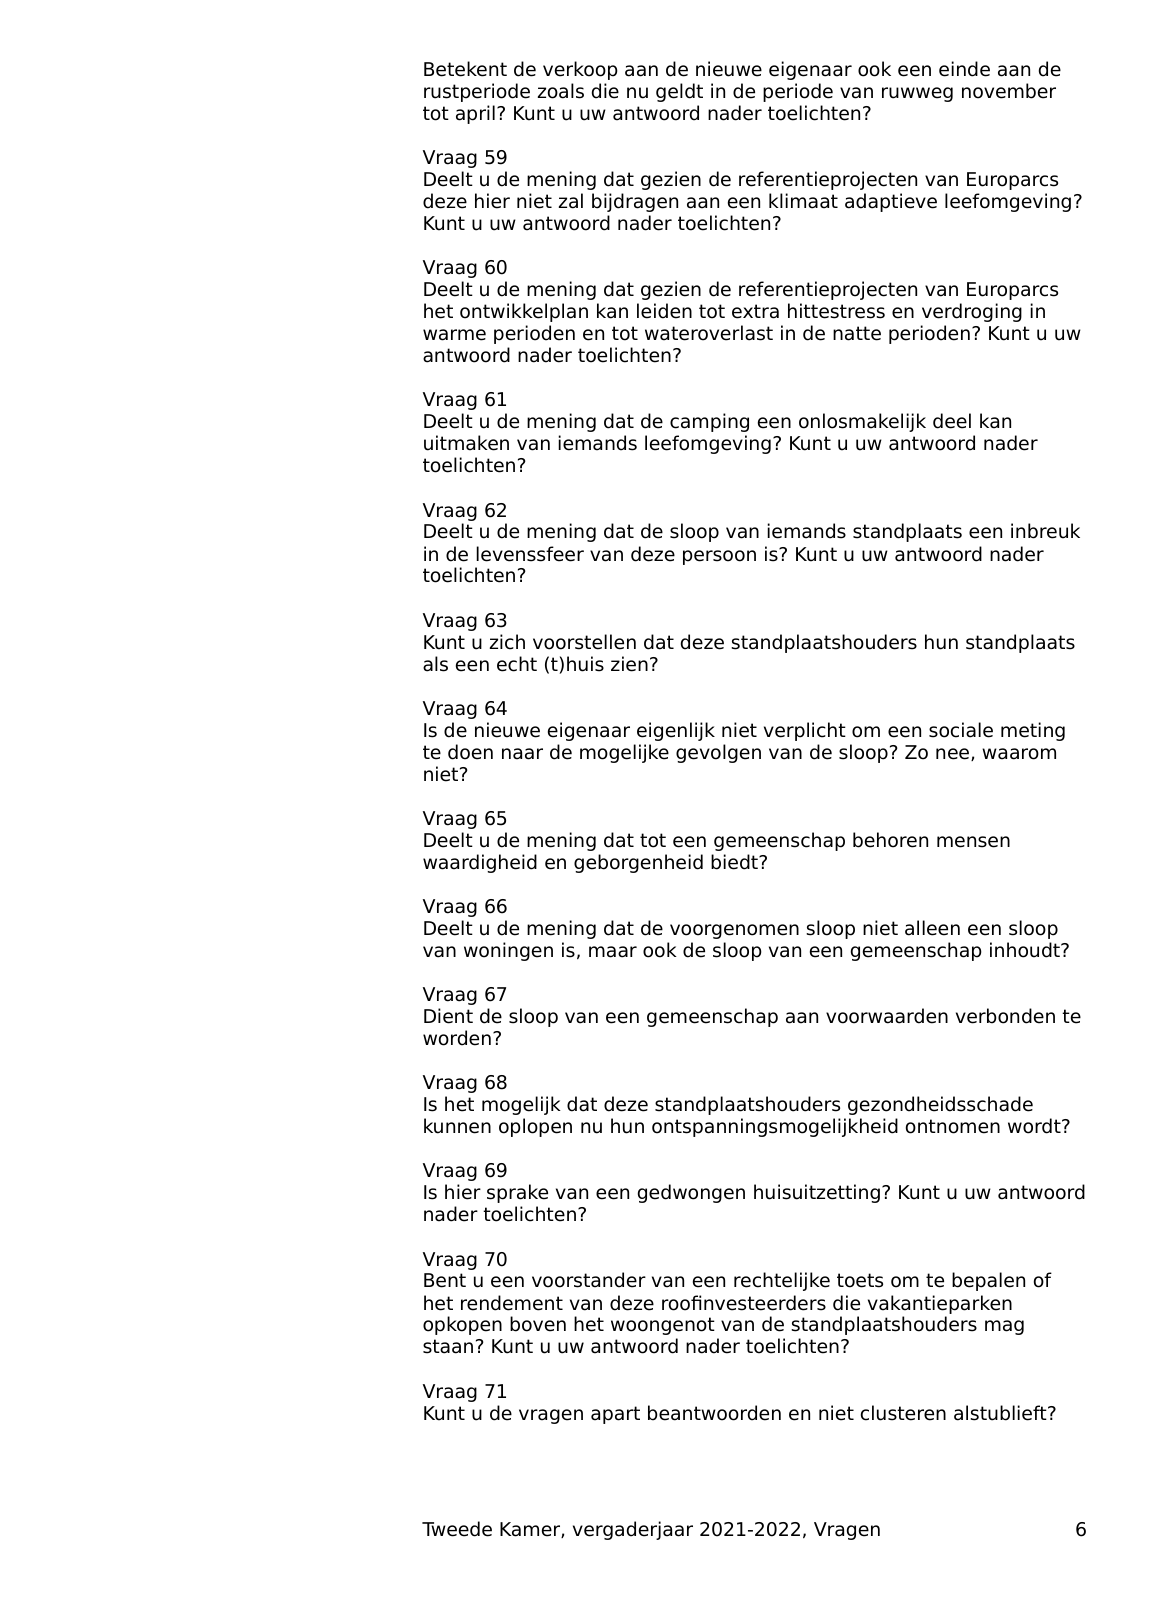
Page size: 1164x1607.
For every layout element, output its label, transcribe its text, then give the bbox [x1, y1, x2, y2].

text Vraag 71 [422, 1381, 1087, 1402]
text Deelt u de mening dat gezien de referentieprojecten van Europarcs deze hier niet zal bijdragen aan een klimaat adaptieve leefomgeving? Kunt u uw antwoord nader toelichten? [422, 169, 1087, 235]
text Deelt u de mening dat gezien de referentieprojecten van Europarcs het ontwikkelplan kan leiden tot extra hittestress en verdroging in warme perioden en tot wateroverlast in de natte perioden? Kunt u uw antwoord nader toelichten? [422, 279, 1087, 367]
text Vraag 64 [422, 698, 1087, 720]
text Deelt u de mening dat de sloop van iemands standplaats een inbreuk in de levenssfeer van deze persoon is? Kunt u uw antwoord nader toelichten? [422, 521, 1087, 587]
text Vraag 67 [422, 984, 1087, 1006]
text Vraag 66 [422, 896, 1087, 918]
text Betekent de verkoop aan de nieuwe eigenaar ook een einde aan de rustperiode zoals die nu geldt in de periode van ruwweg november tot april? Kunt u uw antwoord nader toelichten? [422, 59, 1087, 125]
text Is hier sprake van een gedwongen huisuitzetting? Kunt u uw antwoord nader toelichten? [422, 1182, 1087, 1226]
text Bent u een voorstander van een rechtelijke toets om te bepalen of het rendement van deze roofinvesteerders die vakantieparken opkopen boven het woongenot van de standplaatshouders mag staan? Kunt u uw antwoord nader toelichten? [422, 1270, 1087, 1358]
text Vraag 70 [422, 1248, 1087, 1270]
text Deelt u de mening dat de camping een onlosmakelijk deel kan uitmaken van iemands leefomgeving? Kunt u uw antwoord nader toelichten? [422, 411, 1087, 477]
text Kunt u zich voorstellen dat deze standplaatshouders hun standplaats als een echt (t)huis zien? [422, 632, 1087, 676]
text Kunt u de vragen apart beantwoorden en niet clusteren alstublieft? [422, 1402, 1087, 1424]
text Is de nieuwe eigenaar eigenlijk niet verplicht om een sociale meting te doen naar de mogelijke gevolgen van de sloop? Zo nee, waarom niet? [422, 720, 1087, 786]
text Vraag 68 [422, 1072, 1087, 1094]
text Vraag 62 [422, 499, 1087, 521]
text Dient de sloop van een gemeenschap aan voorwaarden verbonden te worden? [422, 1006, 1087, 1050]
text Vraag 59 [422, 147, 1087, 169]
text Vraag 69 [422, 1160, 1087, 1182]
text Vraag 63 [422, 609, 1087, 632]
text Is het mogelijk dat deze standplaatshouders gezondheidsschade kunnen oplopen nu hun ontspanningsmogelijkheid ontnomen wordt? [422, 1094, 1087, 1138]
text Vraag 61 [422, 389, 1087, 411]
text Deelt u de mening dat de voorgenomen sloop niet alleen een sloop van woningen is, maar ook de sloop van een gemeenschap inhoudt? [422, 918, 1087, 962]
text Deelt u de mening dat tot een gemeenschap behoren mensen waardigheid en geborgenheid biedt? [422, 830, 1087, 874]
text Vraag 65 [422, 808, 1087, 830]
text Vraag 60 [422, 257, 1087, 279]
